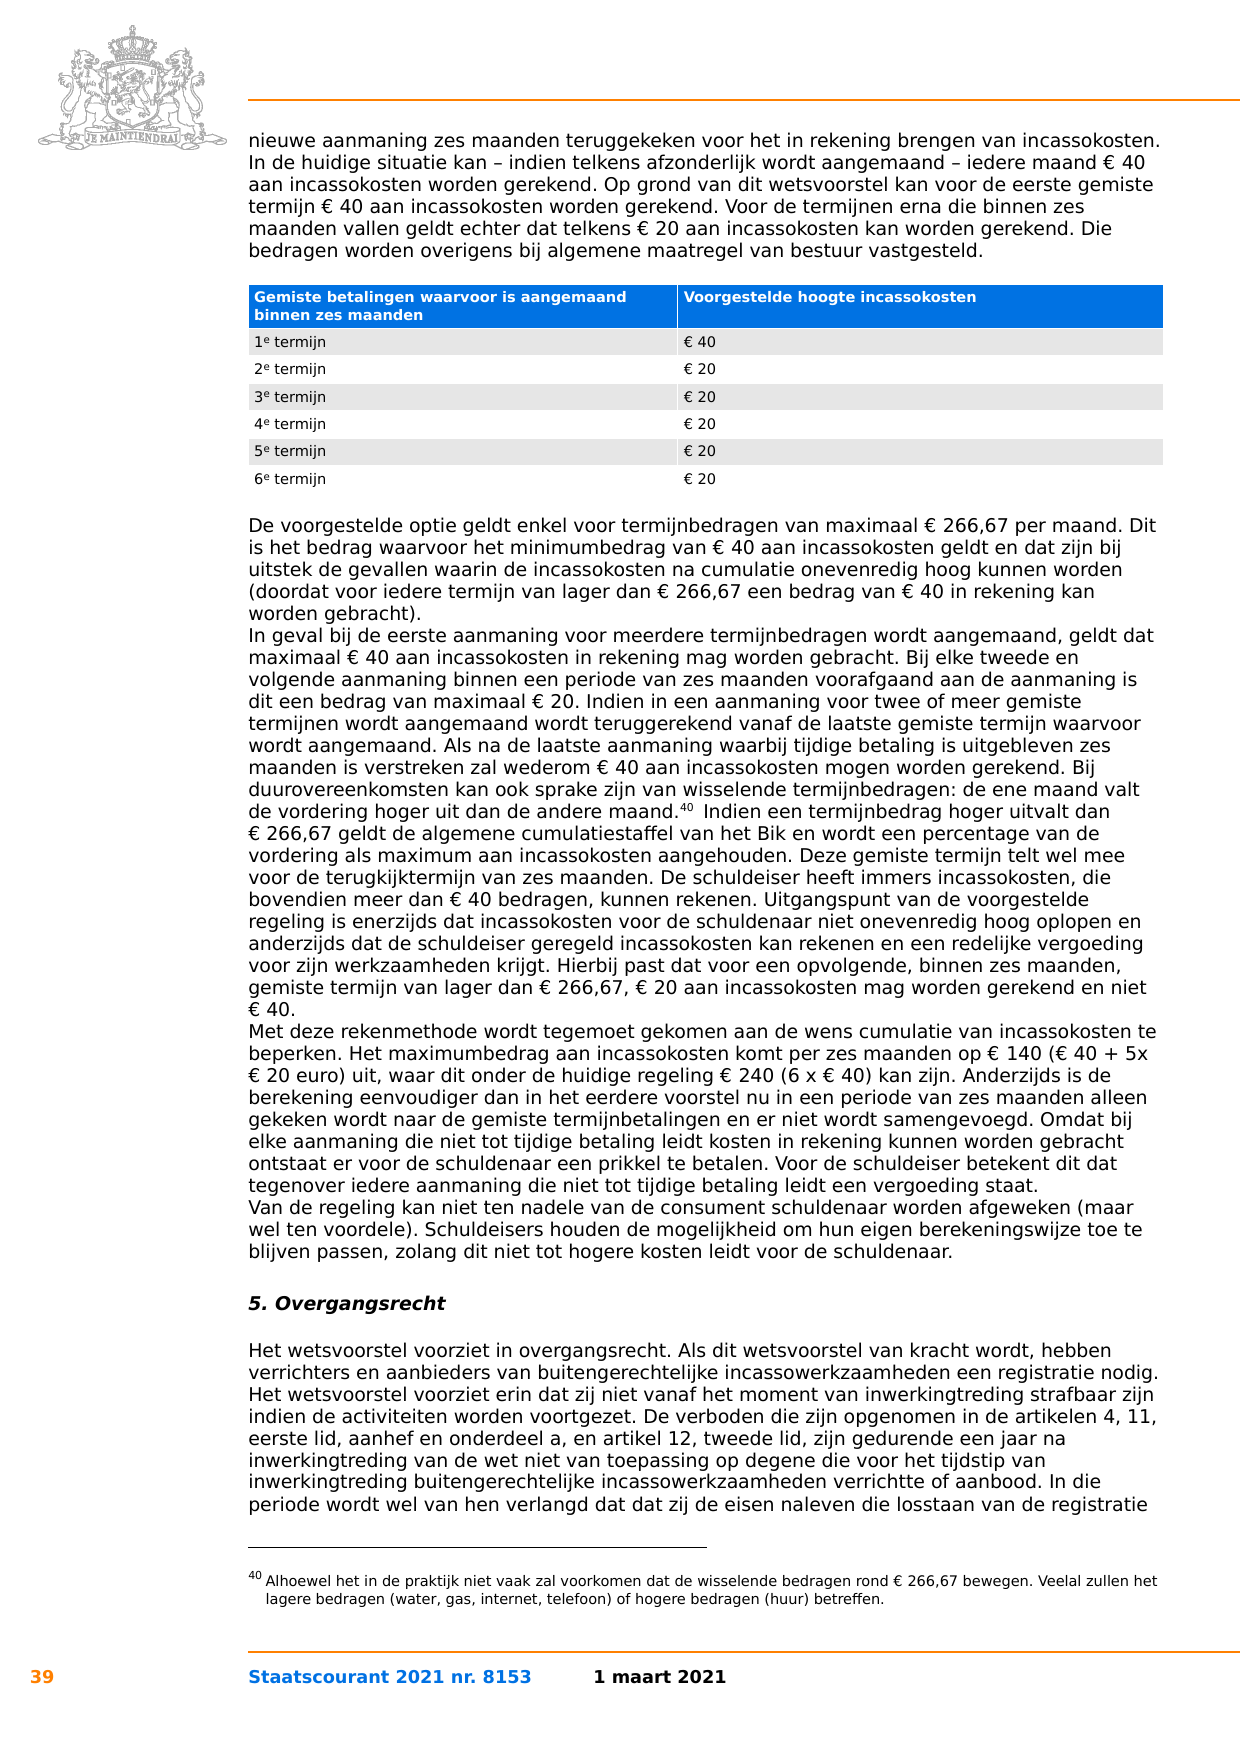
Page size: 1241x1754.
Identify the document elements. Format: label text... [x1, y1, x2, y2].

table_cell € 40 [678, 329, 1163, 355]
table_cell 2e termijn [249, 356, 677, 383]
table_header Gemiste betalingen waarvoor is aangemaand binnen zes maanden [249, 285, 677, 328]
table_cell € 20 [678, 466, 1163, 492]
subtitle 5. Overgangsrecht [248, 1293, 1163, 1314]
text Van de regeling kan niet ten nadele van de consument schuldenaar worden afgeweken (maar wel ten voordele). Schuldeisers houden de mogelijkheid om hun eigen berekeningswijze toe te blijven passen, zolang dit niet tot hogere kosten leidt voor de schuldenaar. [248, 1197, 1163, 1263]
table_cell 5e termijn [249, 439, 677, 465]
table_cell 3e termijn [249, 384, 677, 410]
table_cell € 20 [678, 384, 1163, 410]
text Alhoewel het in de praktijk niet vaak zal voorkomen dat de wisselende bedragen rond € 266,67 bewegen. Veelal zullen het lagere bedragen (water, gas, internet, telefoon) of hogere bedragen (huur) betreffen. [248, 1569, 1163, 1608]
table_cell 6e termijn [249, 466, 677, 492]
table_cell 1e termijn [249, 329, 677, 355]
table_cell € 20 [678, 356, 1163, 383]
table_header Voorgestelde hoogte incassokosten [678, 285, 1163, 328]
text De voorgestelde optie geldt enkel voor termijnbedragen van maximaal € 266,67 per maand. Dit is het bedrag waarvoor het minimumbedrag van € 40 aan incassokosten geldt en dat zijn bij uitstek de gevallen waarin de incassokosten na cumulatie onevenredig hoog kunnen worden (doordat voor iedere termijn van lager dan € 266,67 een bedrag van € 40 in rekening kan worden gebracht). [248, 515, 1163, 625]
text nieuwe aanmaning zes maanden teruggekeken voor het in rekening brengen van incassokosten. In de huidige situatie kan – indien telkens afzonderlijk wordt aangemaand – iedere maand € 40 aan incassokosten worden gerekend. Op grond van dit wetsvoorstel kan voor de eerste gemiste termijn € 40 aan incassokosten worden gerekend. Voor de termijnen erna die binnen zes maanden vallen geldt echter dat telkens € 20 aan incassokosten kan worden gerekend. Die bedragen worden overigens bij algemene maatregel van bestuur vastgesteld. [248, 130, 1163, 262]
table_cell € 20 [678, 439, 1163, 465]
picture [38, 25, 227, 150]
text Met deze rekenmethode wordt tegemoet gekomen aan de wens cumulatie van incassokosten te beperken. Het maximumbedrag aan incassokosten komt per zes maanden op € 140 (€ 40 + 5x € 20 euro) uit, waar dit onder de huidige regeling € 240 (6 x € 40) kan zijn. Anderzijds is de berekening eenvoudiger dan in het eerdere voorstel nu in een periode van zes maanden alleen gekeken wordt naar de gemiste termijnbetalingen en er niet wordt samengevoegd. Omdat bij elke aanmaning die niet tot tijdige betaling leidt kosten in rekening kunnen worden gebracht ontstaat er voor de schuldenaar een prikkel te betalen. Voor de schuldeiser betekent dit dat tegenover iedere aanmaning die niet tot tijdige betaling leidt een vergoeding staat. [248, 1021, 1163, 1197]
text Het wetsvoorstel voorziet in overgangsrecht. Als dit wetsvoorstel van kracht wordt, hebben verrichters en aanbieders van buitengerechtelijke incassowerkzaamheden een registratie nodig. Het wetsvoorstel voorziet erin dat zij niet vanaf het moment van inwerkingtreding strafbaar zijn indien de activiteiten worden voortgezet. De verboden die zijn opgenomen in de artikelen 4, 11, eerste lid, aanhef en onderdeel a, en artikel 12, tweede lid, zijn gedurende een jaar na inwerkingtreding van de wet niet van toepassing op degene die voor het tijdstip van inwerkingtreding buitengerechtelijke incassowerkzaamheden verrichtte of aanbood. In die periode wordt wel van hen verlangd dat dat zij de eisen naleven die losstaan van de registratie [248, 1339, 1163, 1515]
table_cell 4e termijn [249, 411, 677, 438]
text In geval bij de eerste aanmaning voor meerdere termijnbedragen wordt aangemaand, geldt dat maximaal € 40 aan incassokosten in rekening mag worden gebracht. Bij elke tweede en volgende aanmaning binnen een periode van zes maanden voorafgaand aan de aanmaning is dit een bedrag van maximaal € 20. Indien in een aanmaning voor twee of meer gemiste termijnen wordt aangemaand wordt teruggerekend vanaf de laatste gemiste termijn waarvoor wordt aangemaand. Als na de laatste aanmaning waarbij tijdige betaling is uitgebleven zes maanden is verstreken zal wederom € 40 aan incassokosten mogen worden gerekend. Bij duurovereenkomsten kan ook sprake zijn van wisselende termijnbedragen: de ene maand valt de vordering hoger uit dan de andere maand. Indien een termijnbedrag hoger uitvalt dan € 266,67 geldt de algemene cumulatiestaffel van het Bik en wordt een percentage van de vordering als maximum aan incassokosten aangehouden. Deze gemiste termijn telt wel mee voor de terugkijktermijn van zes maanden. De schuldeiser heeft immers incassokosten, die bovendien meer dan € 40 bedragen, kunnen rekenen. Uitgangspunt van de voorgestelde regeling is enerzijds dat incassokosten voor de schuldenaar niet onevenredig hoog oplopen en anderzijds dat de schuldeiser geregeld incassokosten kan rekenen en een redelijke vergoeding voor zijn werkzaamheden krijgt. Hierbij past dat voor een opvolgende, binnen zes maanden, gemiste termijn van lager dan € 266,67, € 20 aan incassokosten mag worden gerekend en niet € 40. [248, 625, 1163, 1021]
table_cell € 20 [678, 411, 1163, 438]
